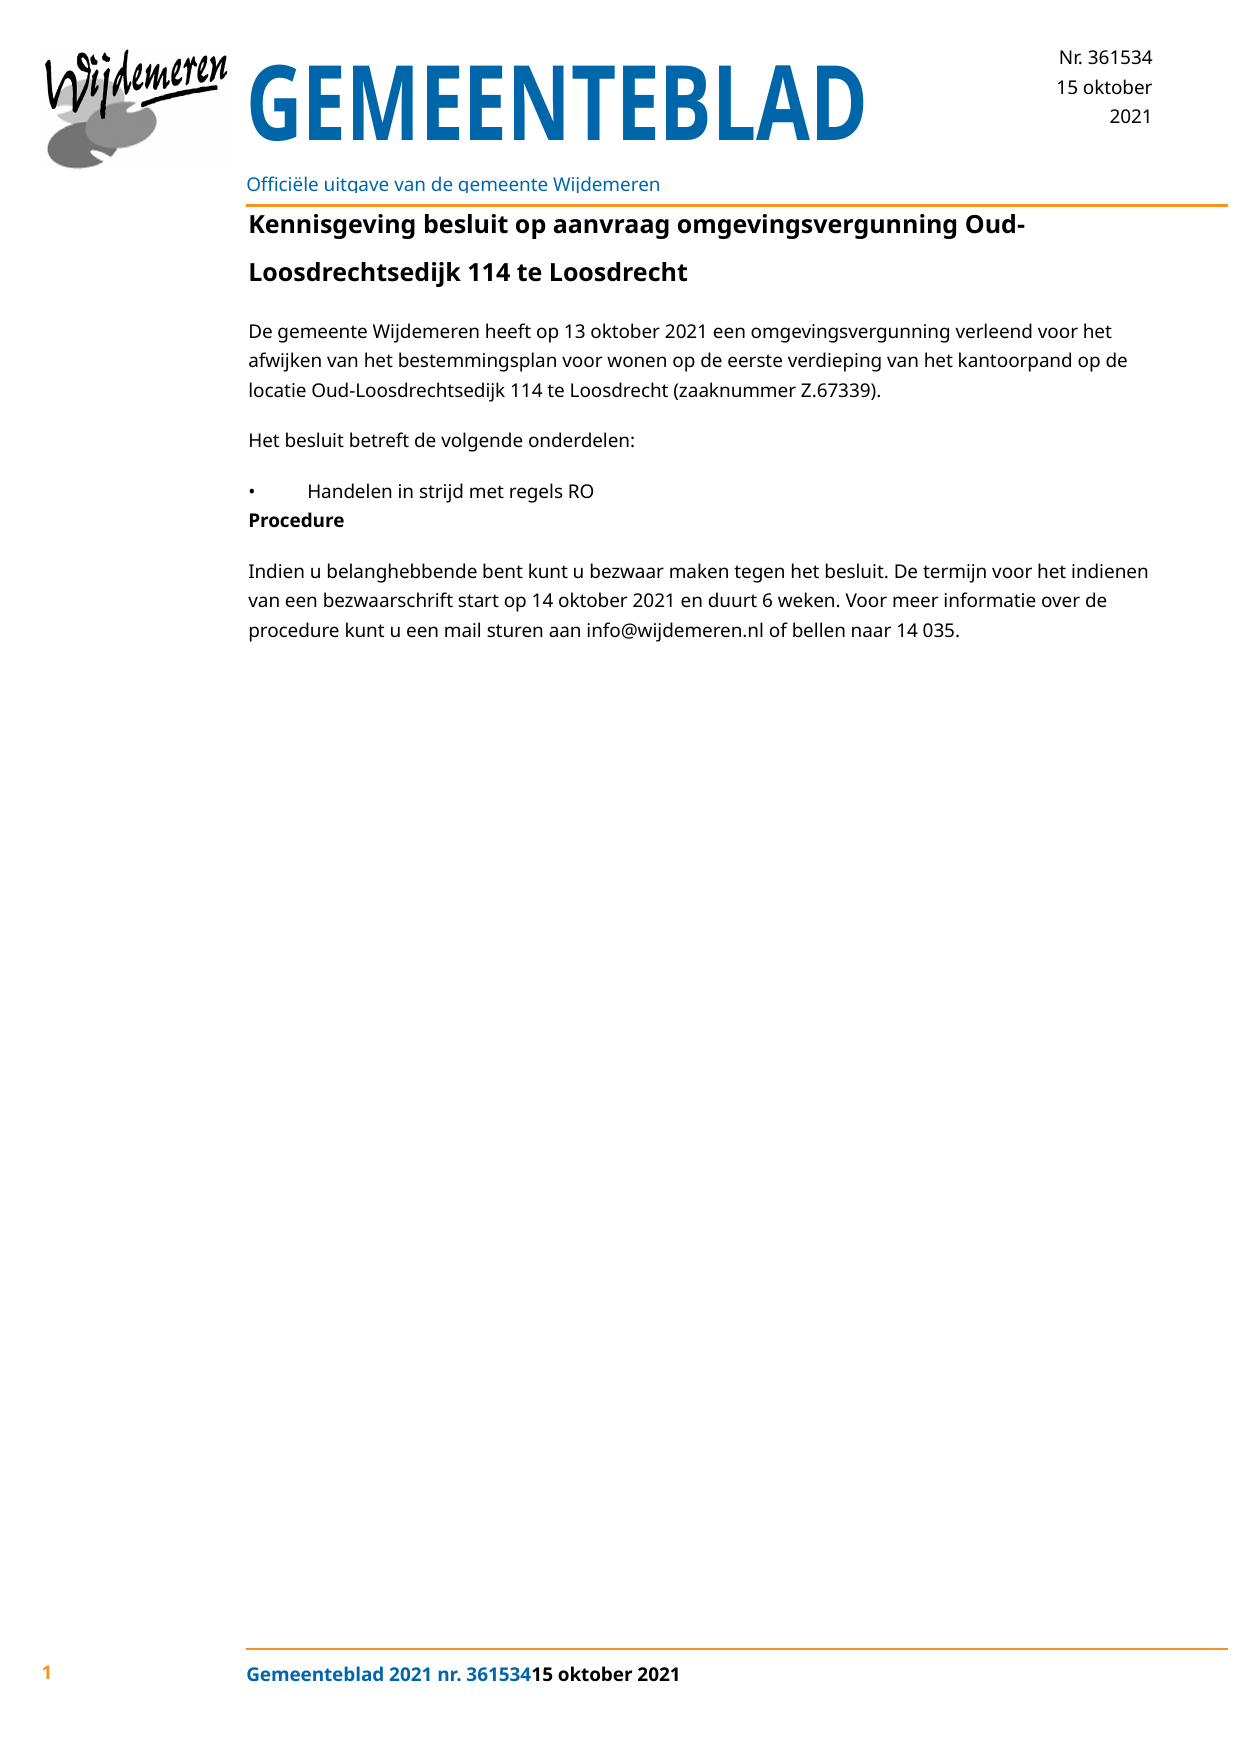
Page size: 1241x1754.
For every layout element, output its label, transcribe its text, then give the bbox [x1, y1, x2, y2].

picture [41, 47, 231, 172]
text De gemeente Wijdemeren heeft op 13 oktober 2021 een omgevingsvergunning verleend voor het afwijken van het bestemmingsplan voor wonen op de eerste verdieping van het kantoorpand op de locatie Oud-Loosdrechtsedijk 114 te Loosdrecht (zaaknummer Z.67339). [248, 318, 1152, 403]
text Procedure [248, 507, 1152, 533]
list Handelen in strijd met regels RO [248, 478, 1152, 504]
text Kennisgeving besluit op aanvraag omgevingsvergunning Oud-Loosdrechtsedijk 114 te Loosdrecht [248, 207, 1152, 288]
text Het besluit betreft de volgende onderdelen: [248, 427, 1152, 453]
text Indien u belanghebbende bent kunt u bezwaar maken tegen het besluit. De termijn voor het indienen van een bezwaarschrift start op 14 oktober 2021 en duurt 6 weken. Voor meer informatie over de procedure kunt u een mail sturen aan info@wijdemeren.nl of bellen naar 14 035. [248, 558, 1152, 643]
